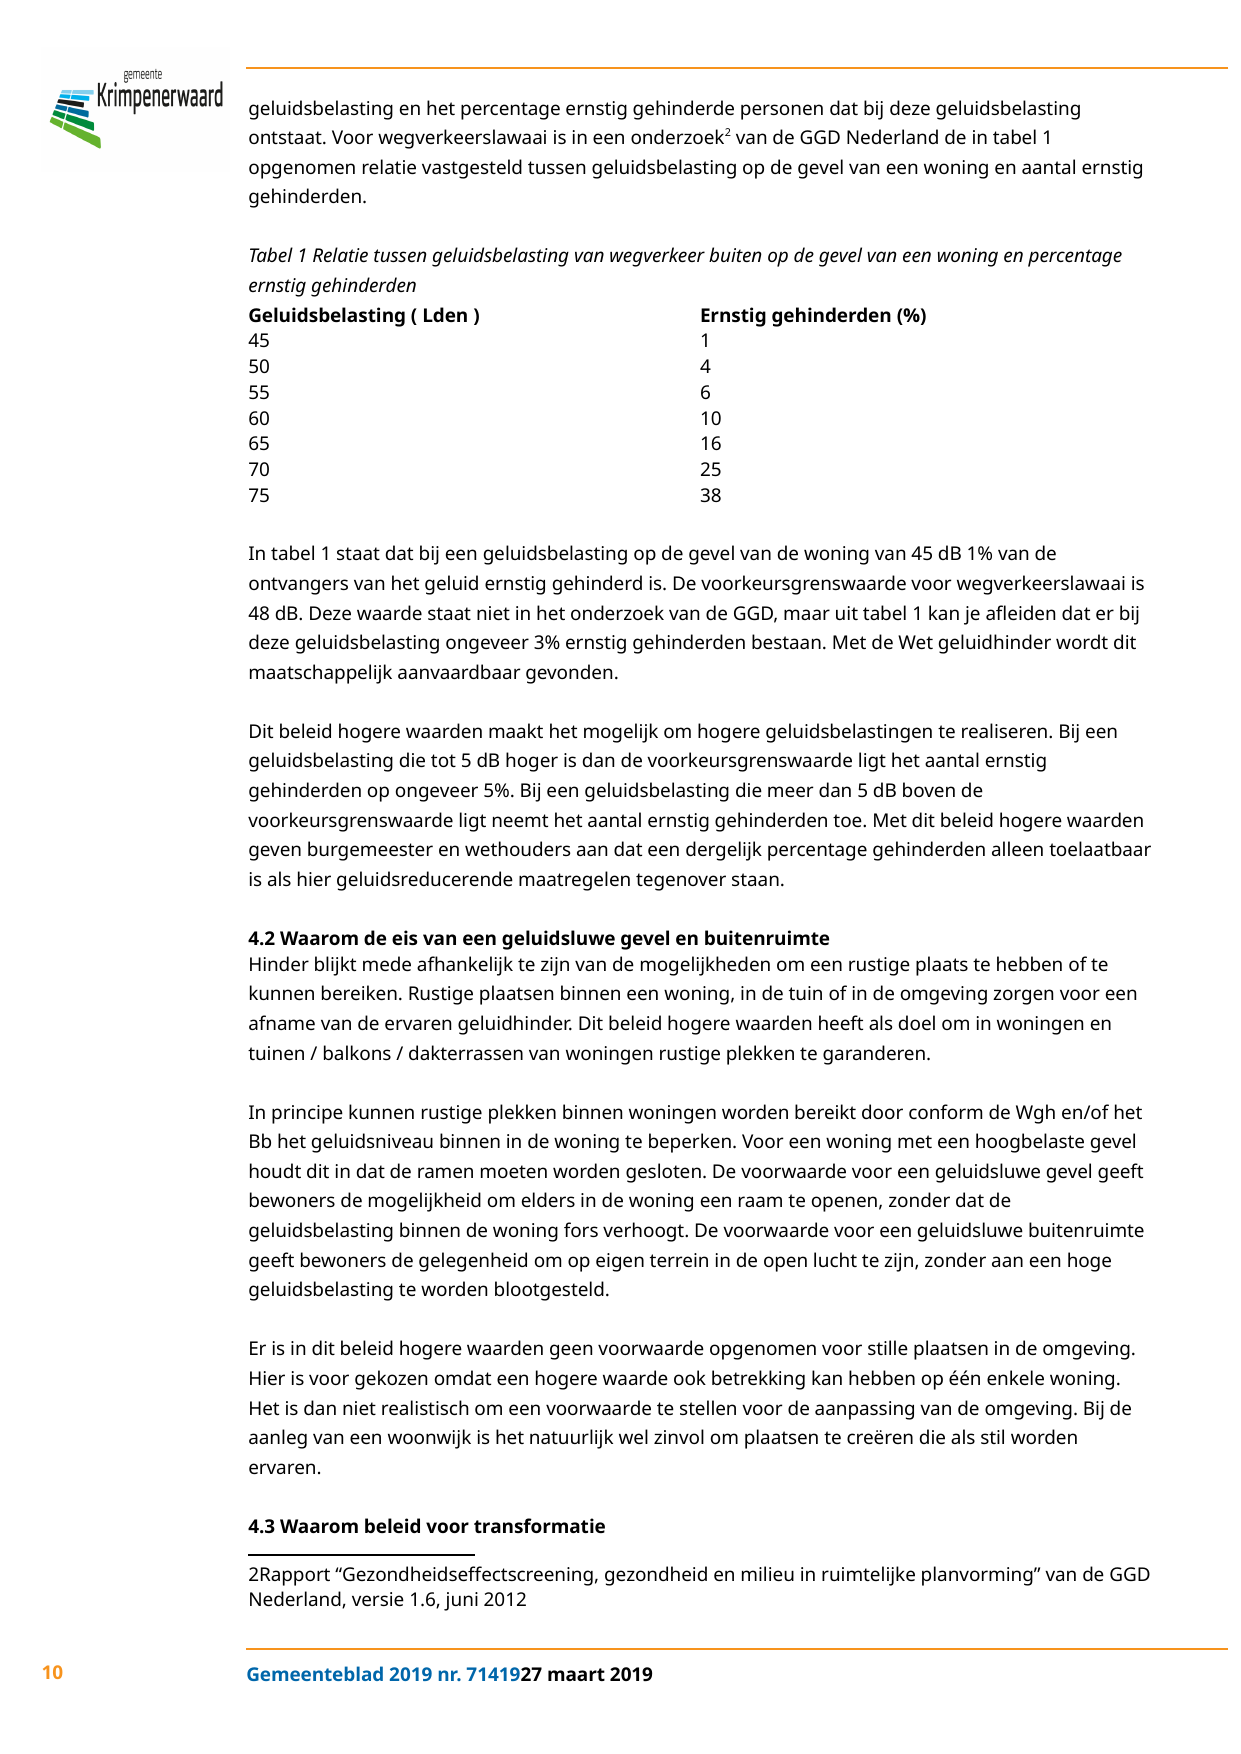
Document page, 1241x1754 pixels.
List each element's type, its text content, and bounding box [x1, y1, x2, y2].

table_cell 4 [700, 354, 1152, 379]
table_cell 65 [248, 431, 700, 456]
text Tabel 1 Relatie tussen geluidsbelasting van wegverkeer buiten op de gevel van een woning en percentage ernstig gehinderden [248, 243, 1152, 298]
table_cell 25 [700, 456, 1152, 482]
text geluidsbelasting en het percentage ernstig gehinderde personen dat bij deze geluidsbelasting ontstaat. Voor wegverkeerslawaai is in een onderzoek van de GGD Nederland de in tabel 1 opgenomen relatie vastgesteld tussen geluidsbelasting op de gevel van een woning en aantal ernstig gehinderden. [248, 95, 1152, 209]
table_cell 16 [700, 431, 1152, 456]
table_cell 70 [248, 456, 700, 482]
text 4.3 Waarom beleid voor transformatie [248, 1513, 1152, 1539]
text In principe kunnen rustige plekken binnen woningen worden bereikt door conform de Wgh en/of het Bb het geluidsniveau binnen in de woning te beperken. Voor een woning met een hoogbelaste gevel houdt dit in dat de ramen moeten worden gesloten. De voorwaarde voor een geluidsluwe gevel geeft bewoners de mogelijkheid om elders in de woning een raam te openen, zonder dat de geluidsbelasting binnen de woning fors verhoogt. De voorwaarde voor een geluidsluwe buitenruimte geeft bewoners de gelegenheid om op eigen terrein in de open lucht te zijn, zonder aan een hoge geluidsbelasting te worden blootgesteld. [248, 1099, 1152, 1302]
table_cell 38 [700, 482, 1152, 508]
text Hinder blijkt mede afhankelijk te zijn van de mogelijkheden om een rustige plaats te hebben of te kunnen bereiken. Rustige plaatsen binnen een woning, in de tuin of in de omgeving zorgen voor een afname van de ervaren geluidhinder. Dit beleid hogere waarden heeft als doel om in woningen en tuinen / balkons / dakterrassen van woningen rustige plekken te garanderen. [248, 951, 1152, 1065]
table_cell 1 [700, 328, 1152, 353]
table_cell 45 [248, 328, 700, 353]
table_header Geluidsbelasting ( Lden ) [248, 302, 700, 328]
text Rapport “Gezondheidseffectscreening, gezondheid en milieu in ruimtelijke planvorming” van de GGD Nederland, versie 1.6, juni 2012 [248, 1561, 1152, 1612]
text Er is in dit beleid hogere waarden geen voorwaarde opgenomen voor stille plaatsen in de omgeving. Hier is voor gekozen omdat een hogere waarde ook betrekking kan hebben op één enkele woning. Het is dan niet realistisch om een voorwaarde te stellen voor de aanpassing van de omgeving. Bij de aanleg van een woonwijk is het natuurlijk wel zinvol om plaatsen te creëren die als stil worden ervaren. [248, 1336, 1152, 1479]
table_cell 60 [248, 405, 700, 431]
text In tabel 1 staat dat bij een geluidsbelasting op de gevel van de woning van 45 dB 1% van de ontvangers van het geluid ernstig gehinderd is. De voorkeursgrenswaarde voor wegverkeerslawaai is 48 dB. Deze waarde staat niet in het onderzoek van de GGD, maar uit tabel 1 kan je afleiden dat er bij deze geluidsbelasting ongeveer 3% ernstig gehinderden bestaan. Met de Wet geluidhinder wordt dit maatschappelijk aanvaardbaar gevonden. [248, 541, 1152, 685]
table_cell 10 [700, 405, 1152, 431]
picture [41, 47, 231, 172]
text Dit beleid hogere waarden maakt het mogelijk om hogere geluidsbelastingen te realiseren. Bij een geluidsbelasting die tot 5 dB hoger is dan de voorkeursgrenswaarde ligt het aantal ernstig gehinderden op ongeveer 5%. Bij een geluidsbelasting die meer dan 5 dB boven de voorkeursgrenswaarde ligt neemt het aantal ernstig gehinderden toe. Met dit beleid hogere waarden geven burgemeester en wethouders aan dat een dergelijk percentage gehinderden alleen toelaatbaar is als hier geluidsreducerende maatregelen tegenover staan. [248, 718, 1152, 892]
text 4.2 Waarom de eis van een geluidsluwe gevel en buitenruimte [248, 925, 1152, 951]
table_cell 6 [700, 379, 1152, 405]
table_header Ernstig gehinderden (%) [700, 302, 1152, 328]
table_cell 55 [248, 379, 700, 405]
table_cell 50 [248, 354, 700, 379]
table_cell 75 [248, 482, 700, 508]
